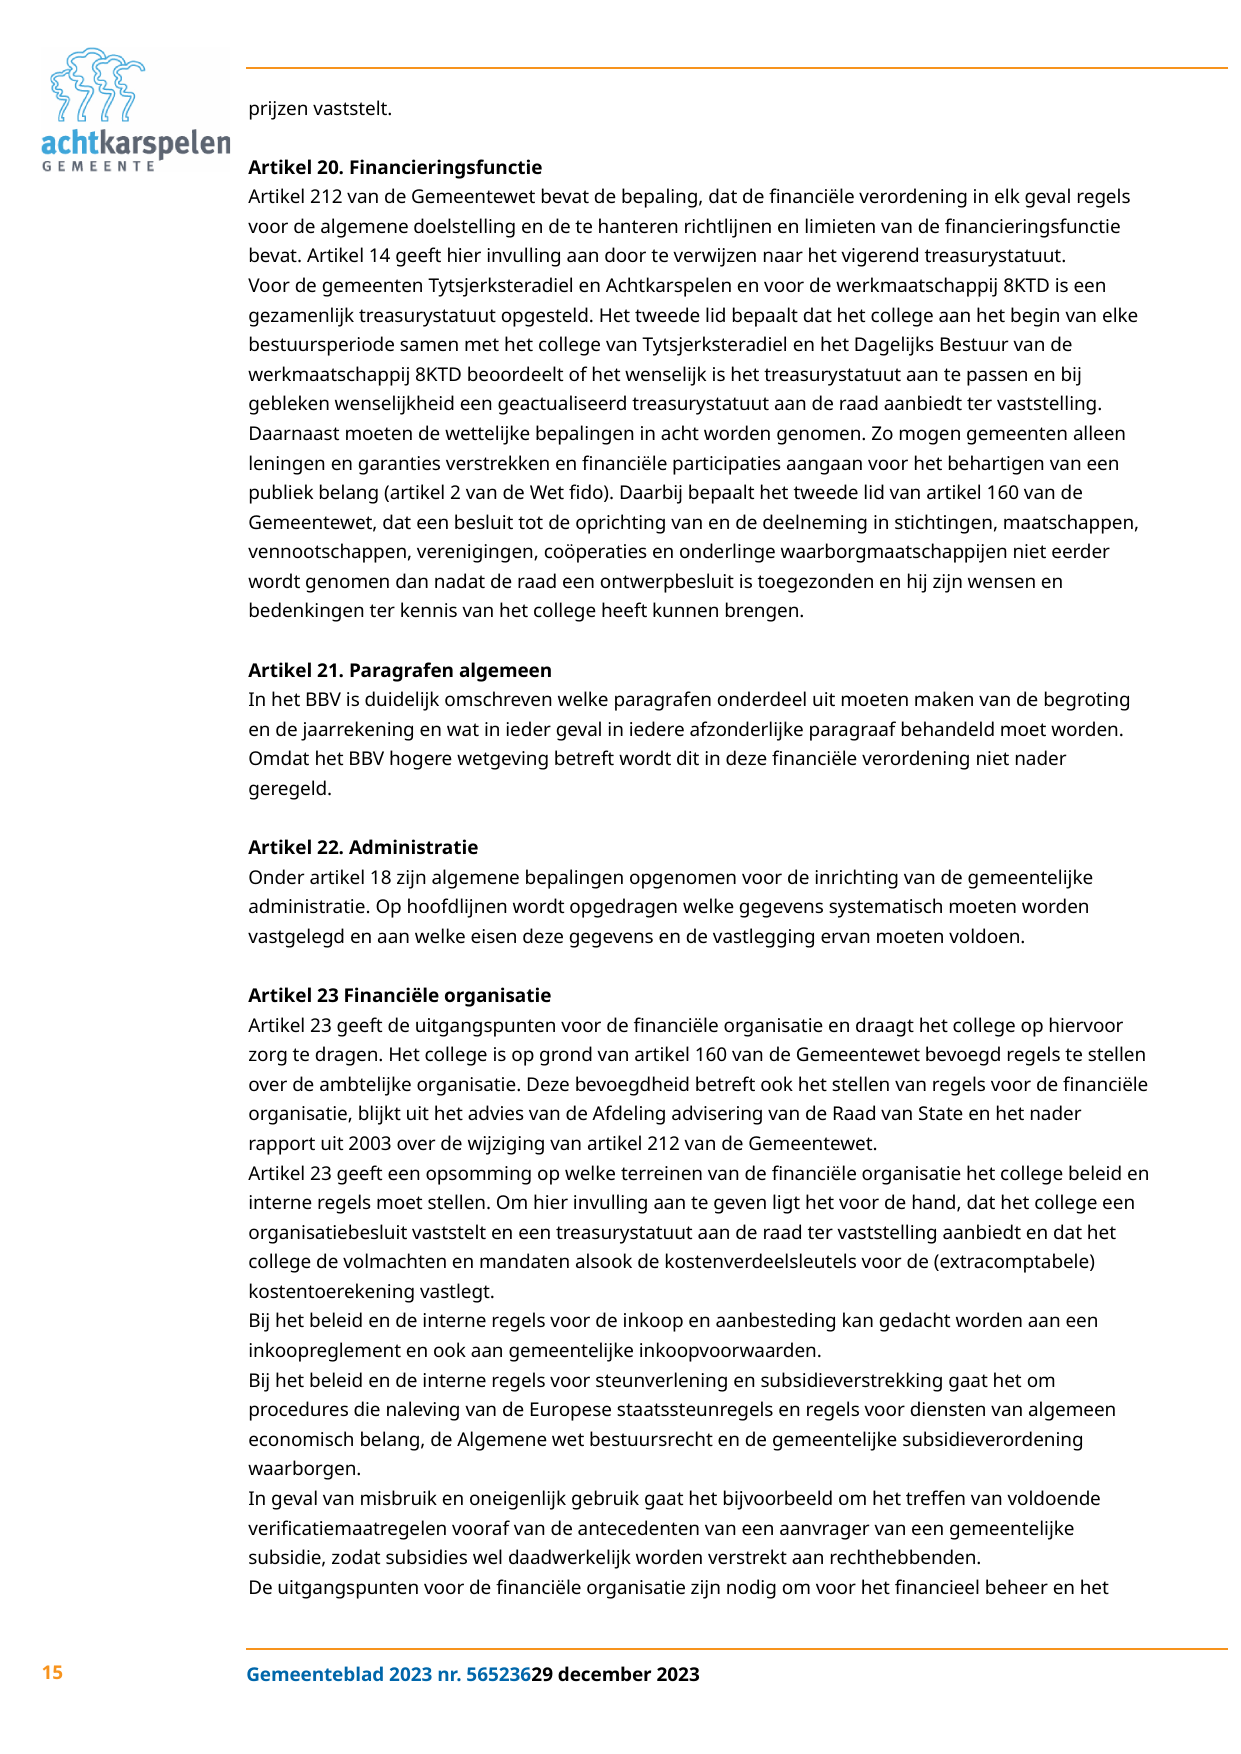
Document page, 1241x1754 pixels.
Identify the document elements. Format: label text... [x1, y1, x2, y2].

text Onder artikel 18 zijn algemene bepalingen opgenomen voor de inrichting van de gemeentelijke administratie. Op hoofdlijnen wordt opgedragen welke gegevens systematisch moeten worden vastgelegd en aan welke eisen deze gegevens en de vastlegging ervan moeten voldoen. [248, 864, 1152, 949]
text Artikel 23 geeft een opsomming op welke terreinen van de financiële organisatie het college beleid en interne regels moet stellen. Om hier invulling aan te geven ligt het voor de hand, dat het college een organisatiebesluit vaststelt en een treasurystatuut aan de raad ter vaststelling aanbiedt en dat het college de volmachten en mandaten alsook de kostenverdeelsleutels voor de (extracomptabele) kostentoerekening vastlegt. [248, 1160, 1152, 1304]
text Bij het beleid en de interne regels voor steunverlening en subsidieverstrekking gaat het om procedures die naleving van de Europese staatssteunregels en regels voor diensten van algemeen economisch belang, de Algemene wet bestuursrecht en de gemeentelijke subsidieverordening waarborgen. [248, 1367, 1152, 1481]
text In geval van misbruik en oneigenlijk gebruik gaat het bijvoorbeeld om het treffen van voldoende verificatiemaatregelen vooraf van de antecedenten van een aanvrager van een gemeentelijke subsidie, zodat subsidies wel daadwerkelijk worden verstrekt aan rechthebbenden. [248, 1485, 1152, 1570]
text Artikel 20. Financieringsfunctie [248, 154, 1152, 180]
text Artikel 212 van de Gemeentewet bevat de bepaling, dat de financiële verordening in elk geval regels voor de algemene doelstelling en de te hanteren richtlijnen en limieten van de financieringsfunctie bevat. Artikel 14 geeft hier invulling aan door te verwijzen naar het vigerend treasurystatuut. [248, 183, 1152, 268]
text Voor de gemeenten Tytsjerksteradiel en Achtkarspelen en voor de werkmaatschappij 8KTD is een gezamenlijk treasurystatuut opgesteld. Het tweede lid bepaalt dat het college aan het begin van elke bestuursperiode samen met het college van Tytsjerksteradiel en het Dagelijks Bestuur van de werkmaatschappij 8KTD beoordeelt of het wenselijk is het treasurystatuut aan te passen en bij gebleken wenselijkheid een geactualiseerd treasurystatuut aan de raad aanbiedt ter vaststelling. [248, 272, 1152, 416]
picture [41, 47, 231, 172]
text De uitgangspunten voor de financiële organisatie zijn nodig om voor het financieel beheer en het [248, 1574, 1152, 1600]
text Artikel 22. Administratie [248, 834, 1152, 860]
text Daarnaast moeten de wettelijke bepalingen in acht worden genomen. Zo mogen gemeenten alleen leningen en garanties verstrekken en financiële participaties aangaan voor het behartigen van een publiek belang (artikel 2 van de Wet fido). Daarbij bepaalt het tweede lid van artikel 160 van de Gemeentewet, dat een besluit tot de oprichting van en de deelneming in stichtingen, maatschappen, vennootschappen, verenigingen, coöperaties en onderlinge waarborgmaatschappijen niet eerder wordt genomen dan nadat de raad een ontwerpbesluit is toegezonden en hij zijn wensen en bedenkingen ter kennis van het college heeft kunnen brengen. [248, 420, 1152, 623]
text In het BBV is duidelijk omschreven welke paragrafen onderdeel uit moeten maken van de begroting en de jaarrekening en wat in ieder geval in iedere afzonderlijke paragraaf behandeld moet worden. Omdat het BBV hogere wetgeving betreft wordt dit in deze financiële verordening niet nader geregeld. [248, 686, 1152, 801]
text prijzen vaststelt. [248, 95, 1152, 121]
text Artikel 21. Paragrafen algemeen [248, 657, 1152, 683]
text Artikel 23 geeft de uitgangspunten voor de financiële organisatie en draagt het college op hiervoor zorg te dragen. Het college is op grond van artikel 160 van de Gemeentewet bevoegd regels te stellen over de ambtelijke organisatie. Deze bevoegdheid betreft ook het stellen van regels voor de financiële organisatie, blijkt uit het advies van de Afdeling advisering van de Raad van State en het nader rapport uit 2003 over de wijziging van artikel 212 van de Gemeentewet. [248, 1012, 1152, 1156]
text Artikel 23 Financiële organisatie [248, 982, 1152, 1008]
text Bij het beleid en de interne regels voor de inkoop en aanbesteding kan gedacht worden aan een inkoopreglement en ook aan gemeentelijke inkoopvoorwaarden. [248, 1308, 1152, 1363]
